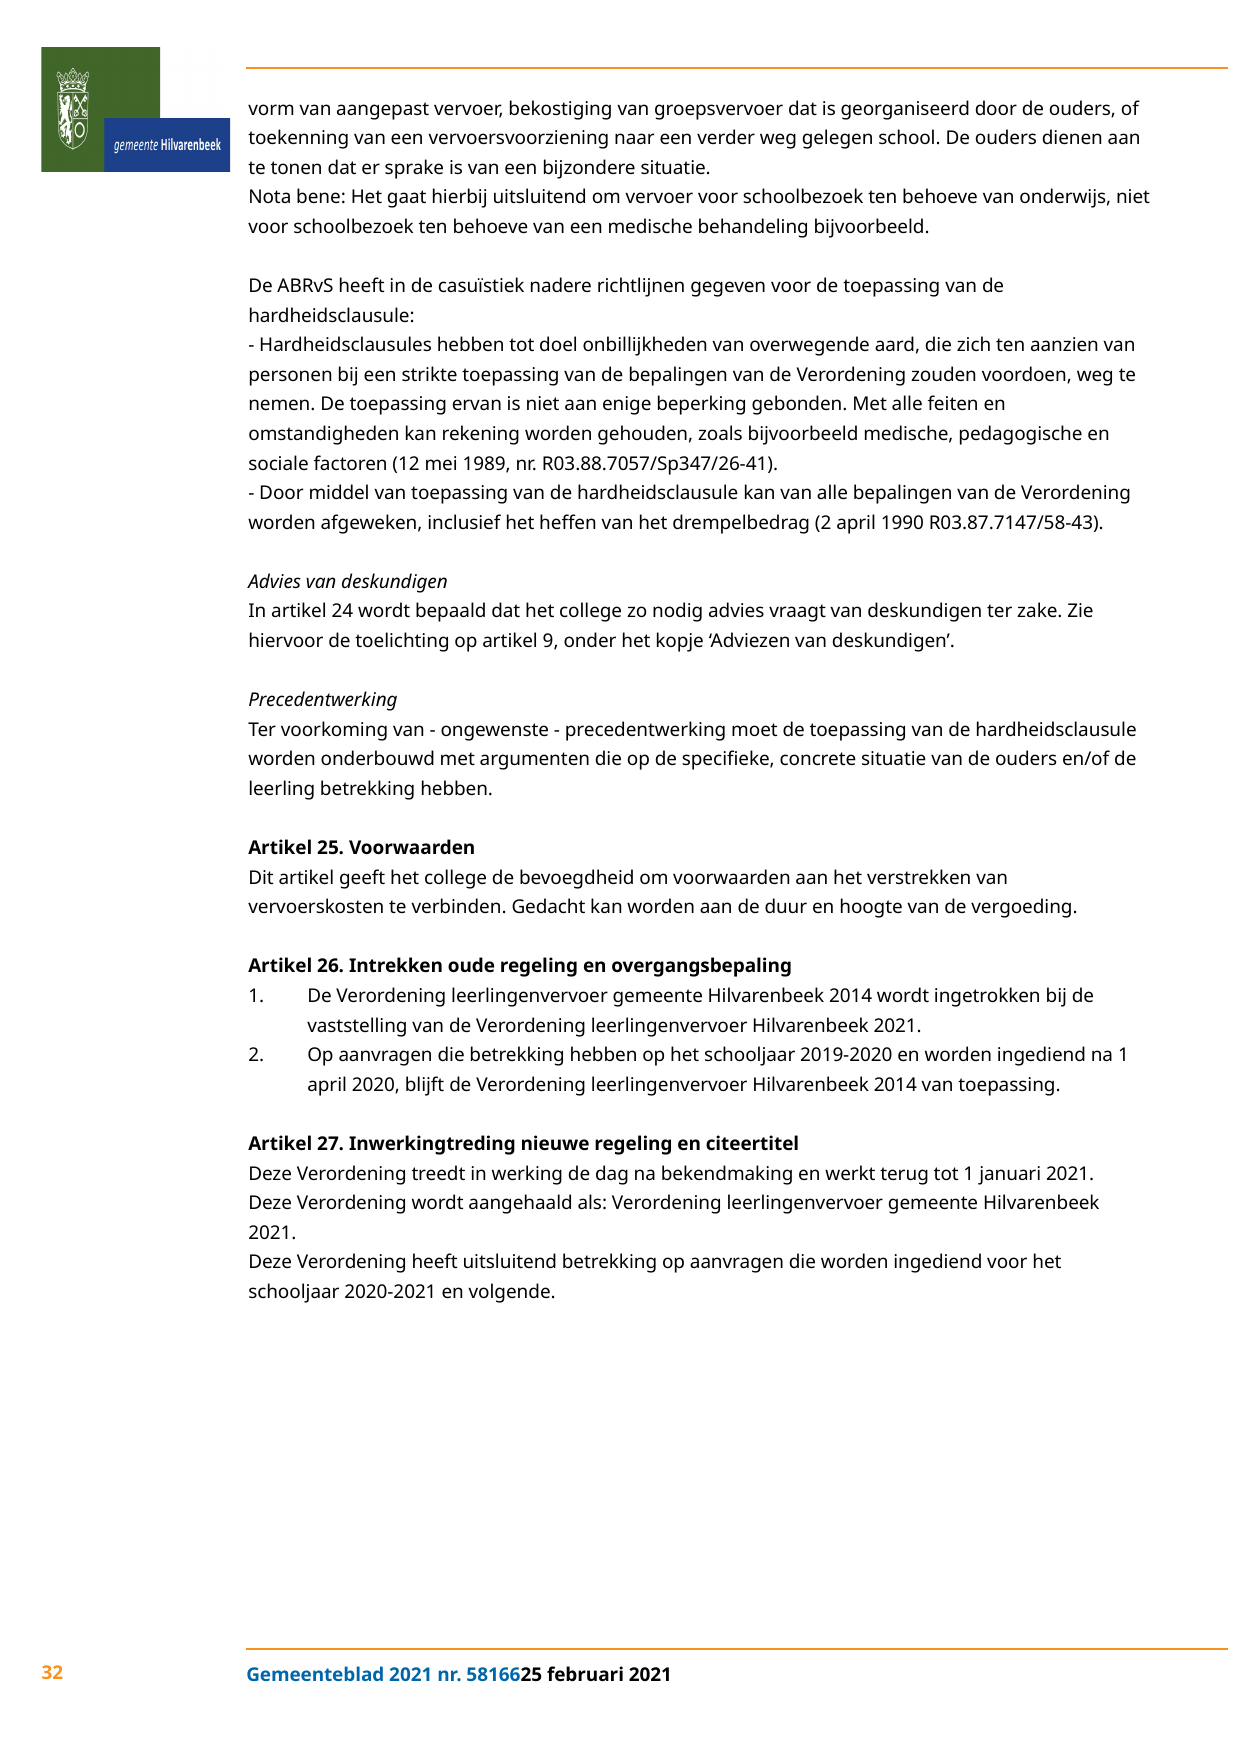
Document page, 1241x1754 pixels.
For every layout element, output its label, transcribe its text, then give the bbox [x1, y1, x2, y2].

list Op aanvragen die betrekking hebben op het schooljaar 2019-2020 en worden ingediend na 1 april 2020, blijft de Verordening leerlingenvervoer Hilvarenbeek 2014 van toepassing. [248, 1041, 1152, 1097]
text Artikel 27. Inwerkingtreding nieuwe regeling en citeertitel [248, 1130, 1152, 1156]
list De Verordening leerlingenvervoer gemeente Hilvarenbeek 2014 wordt ingetrokken bij de vaststelling van de Verordening leerlingenvervoer Hilvarenbeek 2021. [248, 982, 1152, 1038]
text Ter voorkoming van - ongewenste - precedentwerking moet de toepassing van de hardheidsclausule worden onderbouwd met argumenten die op de specifieke, concrete situatie van de ouders en/of de leerling betrekking hebben. [248, 716, 1152, 801]
text Deze Verordening heeft uitsluitend betrekking op aanvragen die worden ingediend voor het schooljaar 2020-2021 en volgende. [248, 1248, 1152, 1304]
text vorm van aangepast vervoer, bekostiging van groepsvervoer dat is georganiseerd door de ouders, of toekenning van een vervoersvoorziening naar een verder weg gelegen school. De ouders dienen aan te tonen dat er sprake is van een bijzondere situatie. [248, 95, 1152, 180]
text vervoerskosten te verbinden. Gedacht kan worden aan de duur en hoogte van de vergoeding. [248, 893, 1152, 919]
text Advies van deskundigen [248, 568, 1152, 594]
text Deze Verordening treedt in werking de dag na bekendmaking en werkt terug tot 1 januari 2021. [248, 1160, 1152, 1186]
picture [41, 47, 231, 172]
text De ABRvS heeft in de casuïstiek nadere richtlijnen gegeven voor de toepassing van de hardheidsclausule: [248, 272, 1152, 328]
text Deze Verordening wordt aangehaald als: Verordening leerlingenvervoer gemeente Hilvarenbeek 2021. [248, 1189, 1152, 1245]
text Dit artikel geeft het college de bevoegdheid om voorwaarden aan het verstrekken van [248, 864, 1152, 890]
text Artikel 26. Intrekken oude regeling en overgangsbepaling [248, 953, 1152, 978]
text Nota bene: Het gaat hierbij uitsluitend om vervoer voor schoolbezoek ten behoeve van onderwijs, niet voor schoolbezoek ten behoeve van een medische behandeling bijvoorbeeld. [248, 183, 1152, 239]
text Precedentwerking [248, 686, 1152, 712]
text - Hardheidsclausules hebben tot doel onbillijkheden van overwegende aard, die zich ten aanzien van personen bij een strikte toepassing van de bepalingen van de Verordening zouden voordoen, weg te nemen. De toepassing ervan is niet aan enige beperking gebonden. Met alle feiten en omstandigheden kan rekening worden gehouden, zoals bijvoorbeeld medische, pedagogische en sociale factoren (12 mei 1989, nr. R03.88.7057/Sp347/26-41). [248, 331, 1152, 476]
text - Door middel van toepassing van de hardheidsclausule kan van alle bepalingen van de Verordening worden afgeweken, inclusief het heffen van het drempelbedrag (2 april 1990 R03.87.7147/58-43). [248, 479, 1152, 535]
text In artikel 24 wordt bepaald dat het college zo nodig advies vraagt van deskundigen ter zake. Zie hiervoor de toelichting op artikel 9, onder het kopje ‘Adviezen van deskundigen’. [248, 598, 1152, 653]
text Artikel 25. Voorwaarden [248, 834, 1152, 860]
